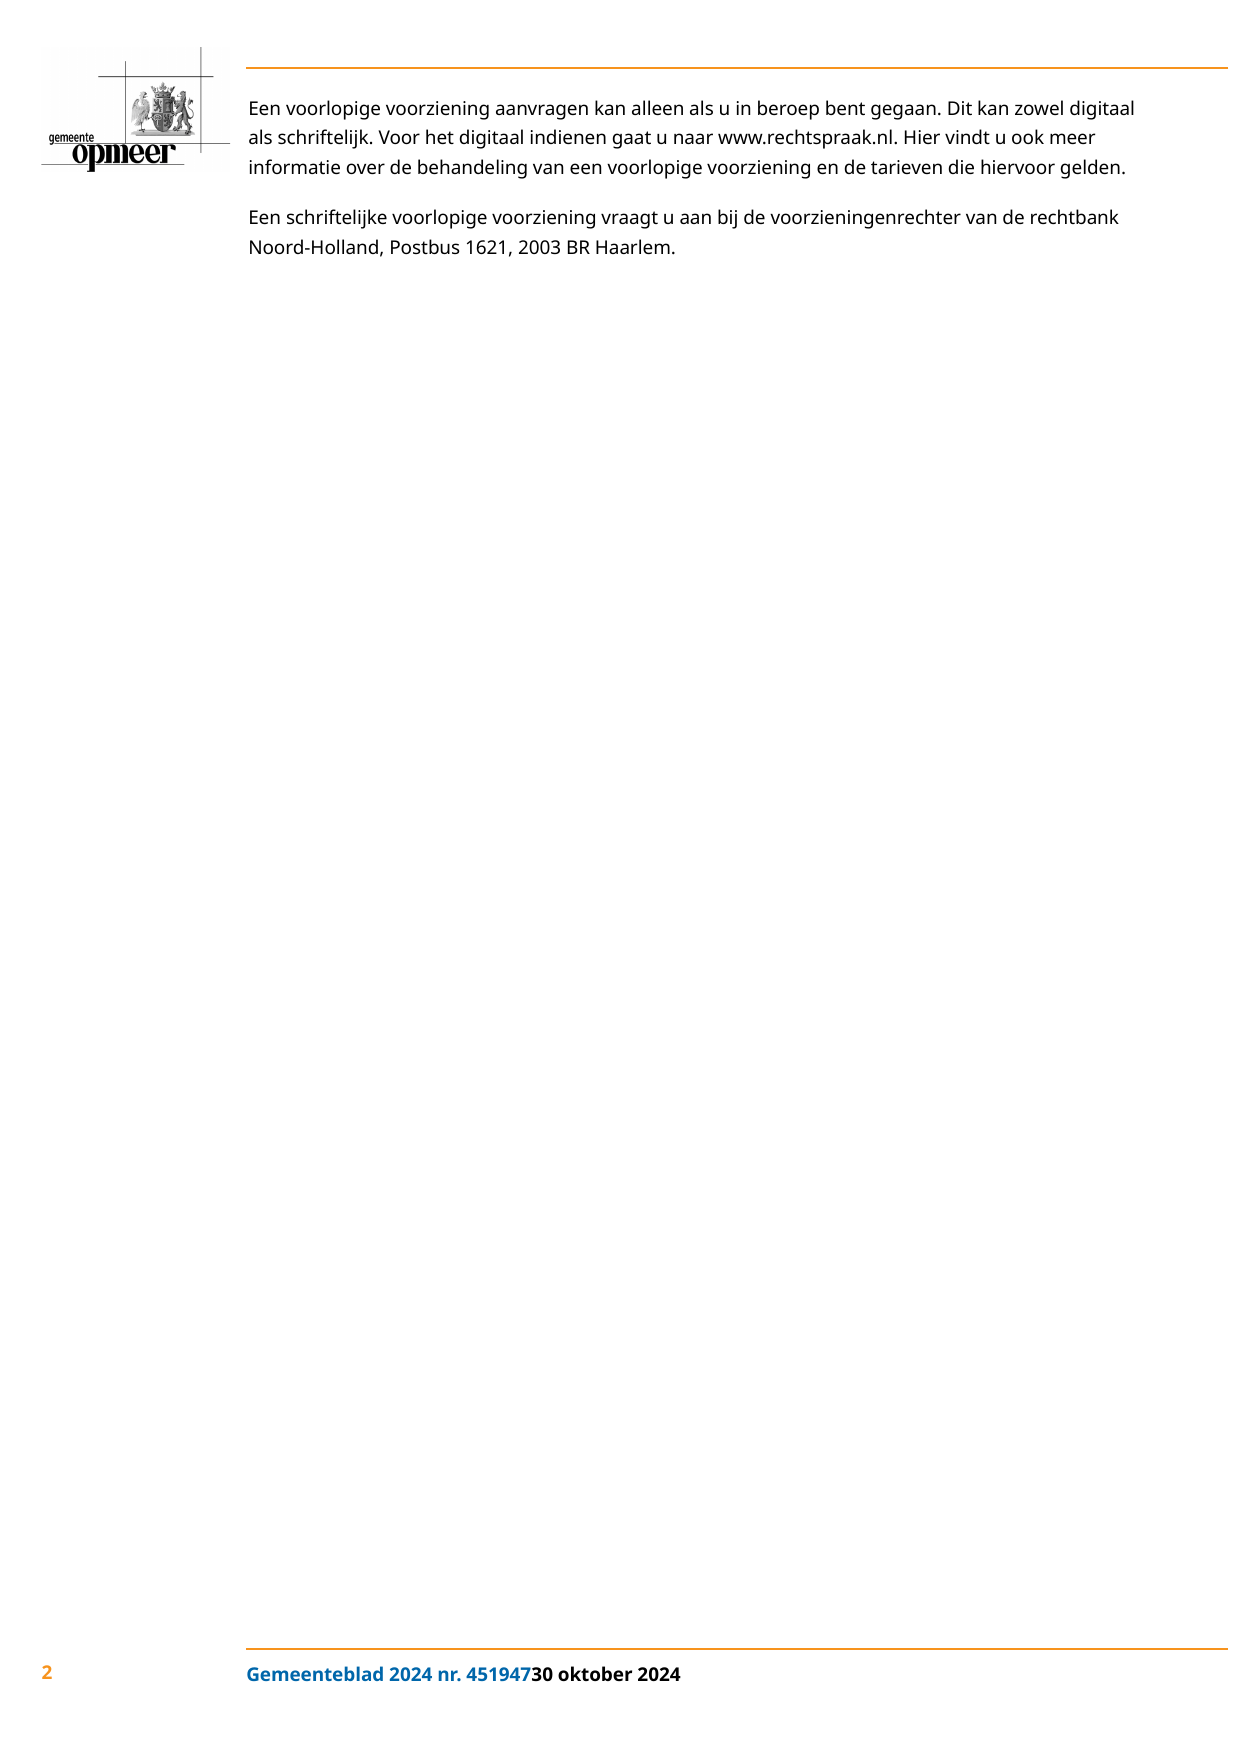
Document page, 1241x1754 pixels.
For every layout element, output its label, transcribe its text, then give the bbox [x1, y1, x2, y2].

text Een voorlopige voorziening aanvragen kan alleen als u in beroep bent gegaan. Dit kan zowel digitaal als schriftelijk. Voor het digitaal indienen gaat u naar www.rechtspraak.nl. Hier vindt u ook meer informatie over de behandeling van een voorlopige voorziening en de tarieven die hiervoor gelden. [248, 95, 1152, 180]
picture [41, 47, 231, 172]
text Een schriftelijke voorlopige voorziening vraagt u aan bij de voorzieningenrechter van de rechtbank Noord-Holland, Postbus 1621, 2003 BR Haarlem. [248, 204, 1152, 260]
